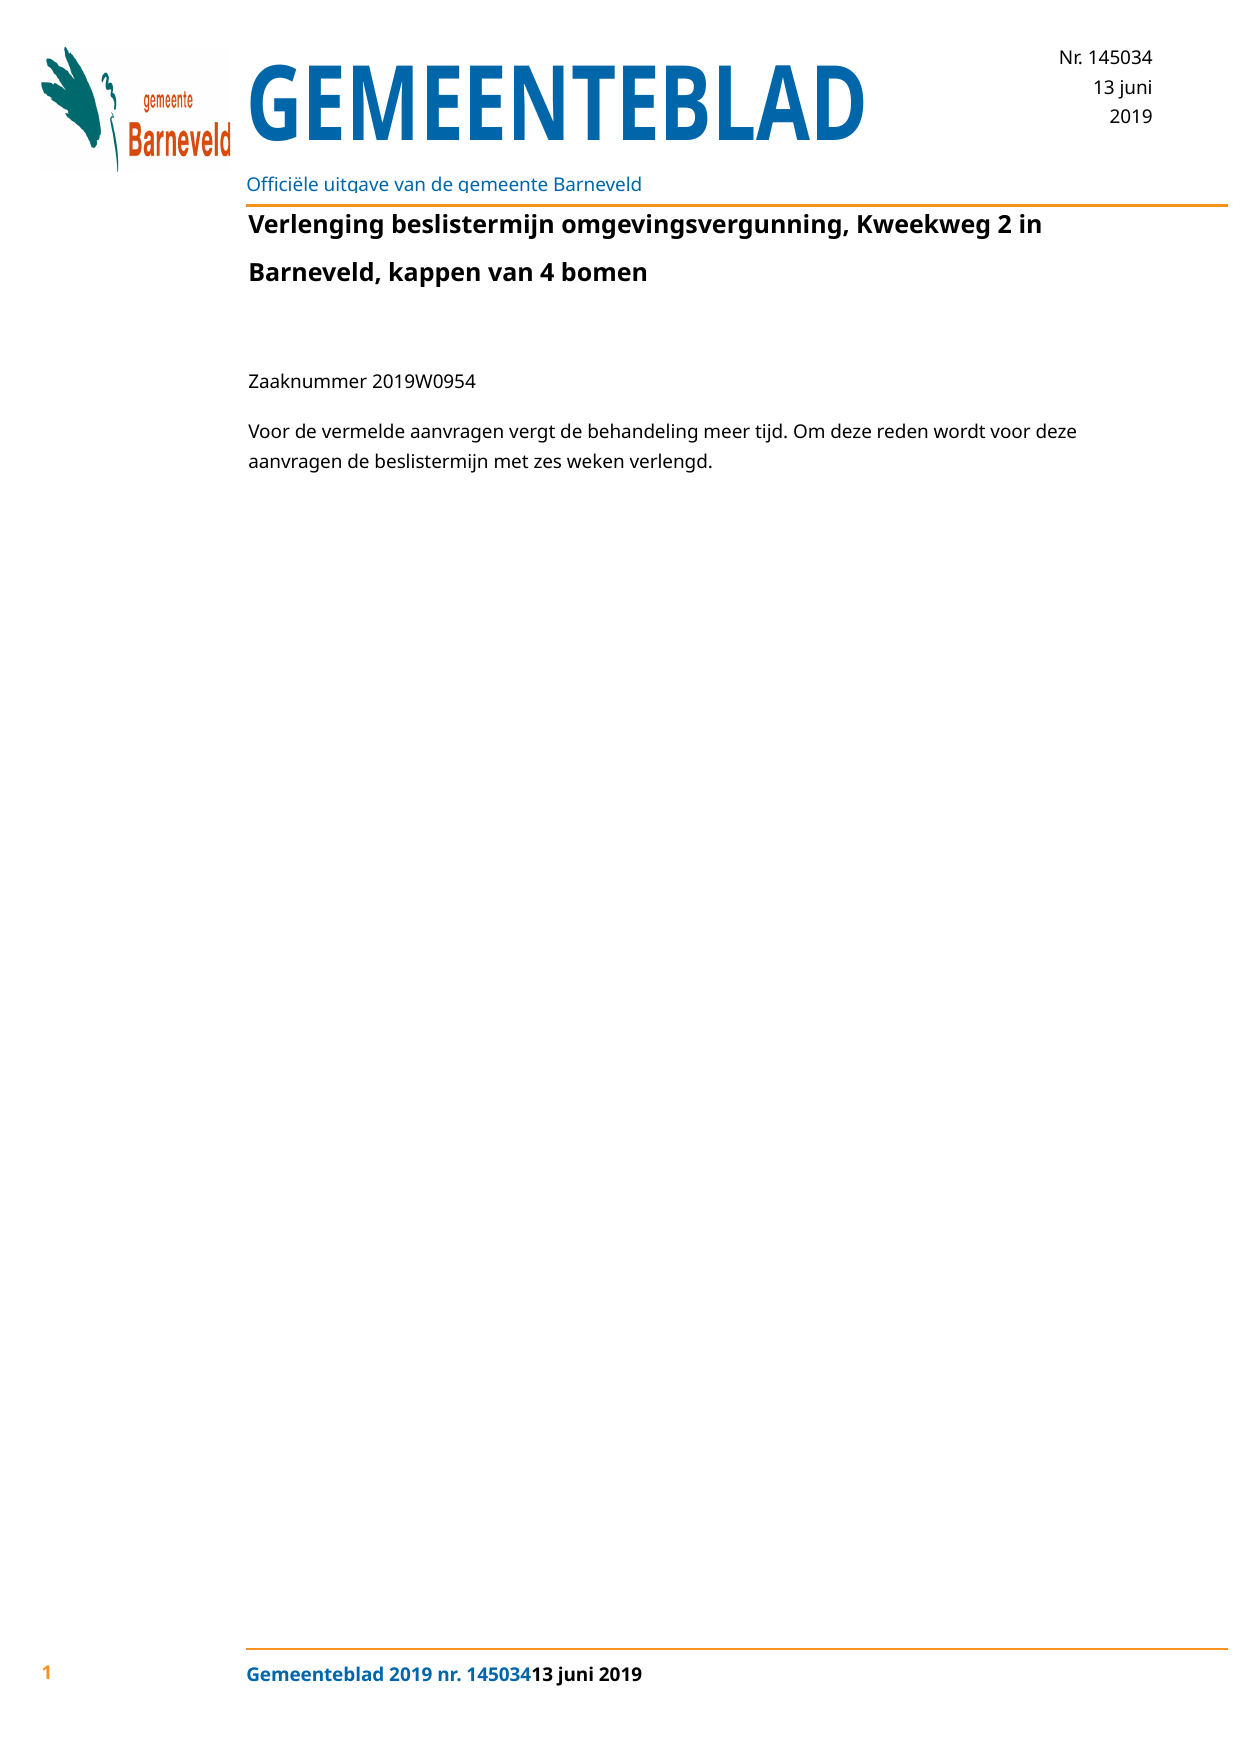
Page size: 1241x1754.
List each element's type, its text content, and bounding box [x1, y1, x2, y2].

picture [41, 47, 231, 172]
text Verlenging beslistermijn omgevingsvergunning, Kweekweg 2 in Barneveld, kappen van 4 bomen [248, 207, 1152, 288]
text Zaaknummer 2019W0954 [248, 368, 1152, 394]
text Voor de vermelde aanvragen vergt de behandeling meer tijd. Om deze reden wordt voor deze aanvragen de beslistermijn met zes weken verlengd. [248, 419, 1152, 474]
